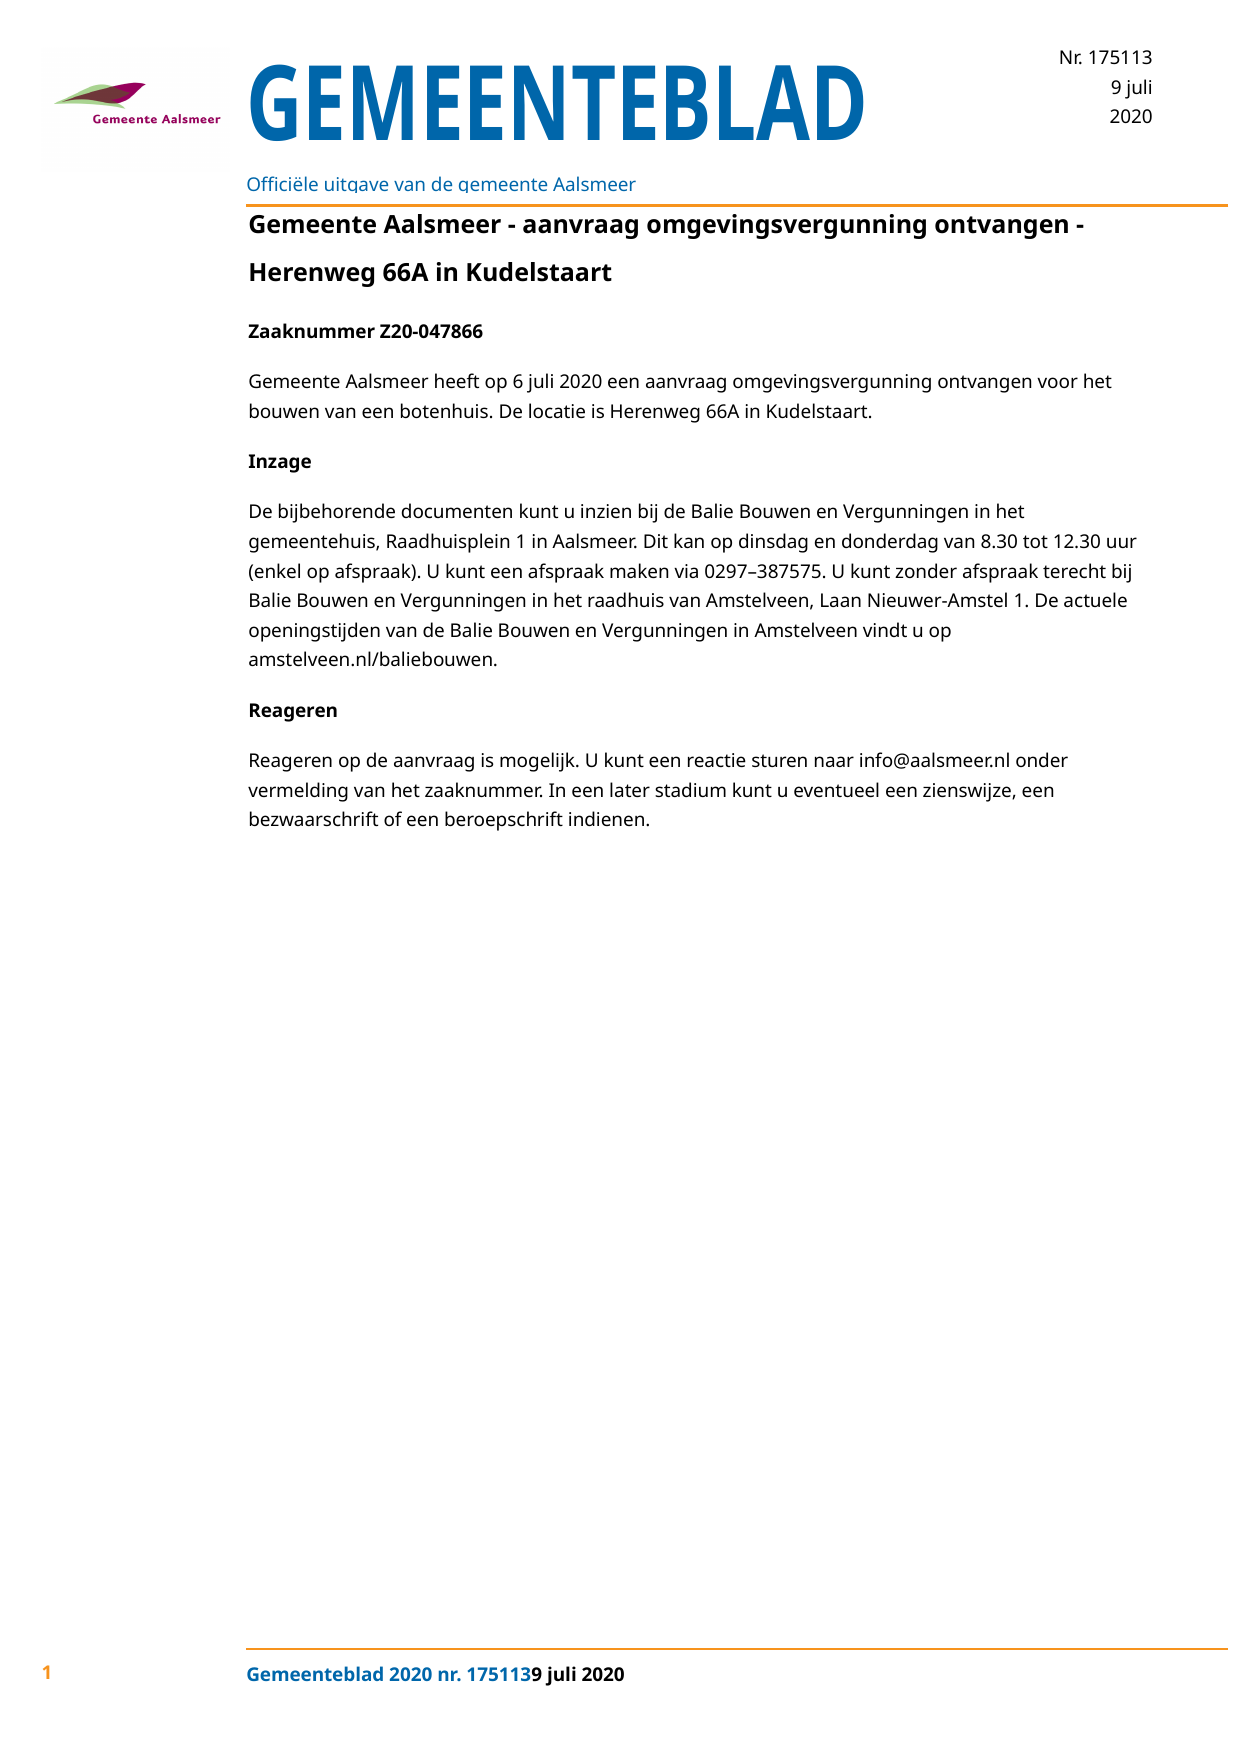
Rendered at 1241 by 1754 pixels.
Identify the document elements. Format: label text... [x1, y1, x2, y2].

text De bijbehorende documenten kunt u inzien bij de Balie Bouwen en Vergunningen in het gemeentehuis, Raadhuisplein 1 in Aalsmeer. Dit kan op dinsdag en donderdag van 8.30 tot 12.30 uur (enkel op afspraak). U kunt een afspraak maken via 0297–387575. U kunt zonder afspraak terecht bij Balie Bouwen en Vergunningen in het raadhuis van Amstelveen, Laan Nieuwer-Amstel 1. De actuele openingstijden van de Balie Bouwen en Vergunningen in Amstelveen vindt u op amstelveen.nl/baliebouwen. [248, 499, 1152, 672]
text Zaaknummer Z20-047866 [248, 318, 1152, 344]
text Gemeente Aalsmeer heeft op 6 juli 2020 een aanvraag omgevingsvergunning ontvangen voor het bouwen van een botenhuis. De locatie is Herenweg 66A in Kudelstaart. [248, 368, 1152, 424]
text Reageren op de aanvraag is mogelijk. U kunt een reactie sturen naar info@aalsmeer.nl onder vermelding van het zaaknummer. In een later stadium kunt u eventueel een zienswijze, een bezwaarschrift of een beroepschrift indienen. [248, 747, 1152, 832]
text Inzage [248, 448, 1152, 474]
picture [41, 47, 231, 172]
text Gemeente Aalsmeer - aanvraag omgevingsvergunning ontvangen - Herenweg 66A in Kudelstaart [248, 207, 1152, 288]
text Reageren [248, 697, 1152, 723]
